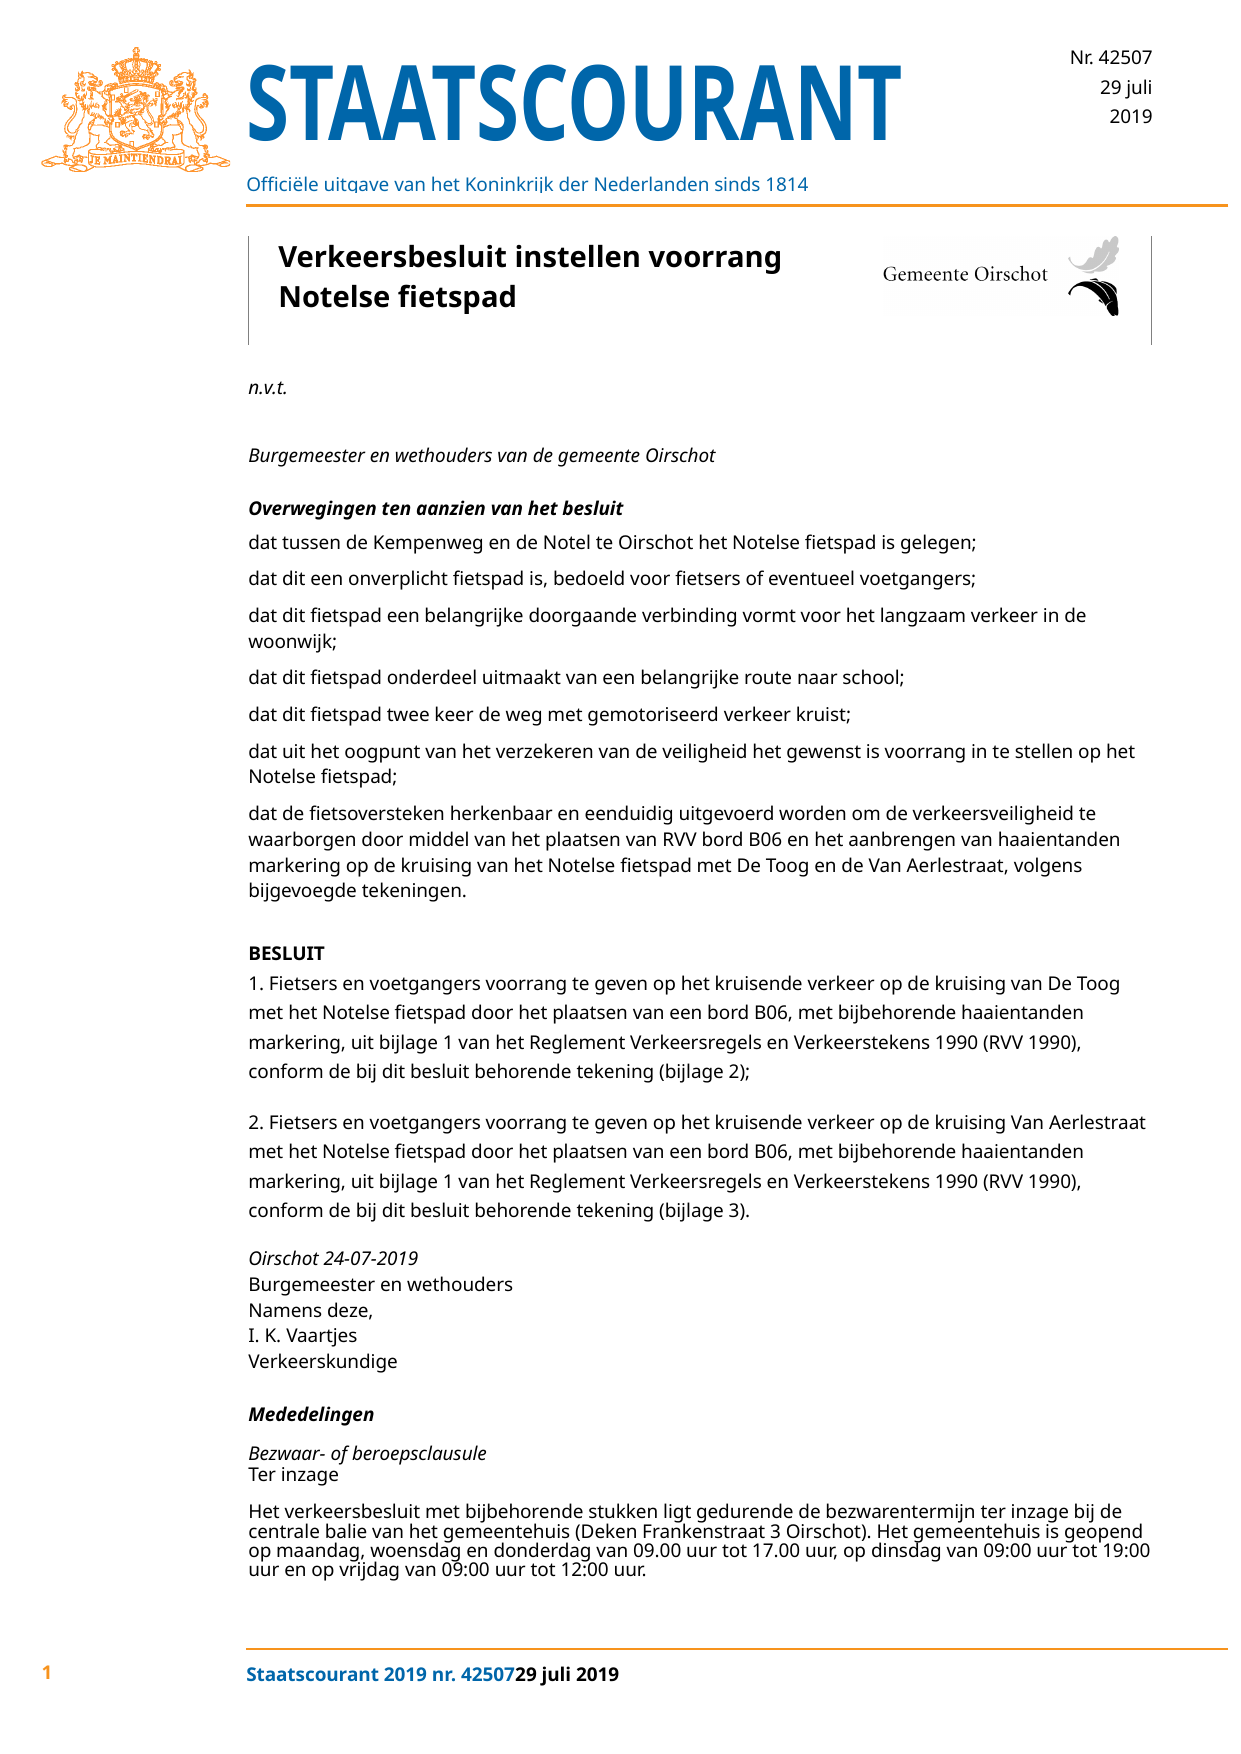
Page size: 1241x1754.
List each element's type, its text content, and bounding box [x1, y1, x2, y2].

picture [41, 47, 231, 172]
text Burgemeester en wethouders [248, 1271, 1152, 1297]
text Verkeerskundige [248, 1348, 1152, 1374]
text dat de fietsoversteken herkenbaar en eenduidig uitgevoerd worden om de verkeersveiligheid te waarborgen door middel van het plaatsen van RVV bord B06 en het aanbrengen van haaientanden markering op de kruising van het Notelse fietspad met De Toog en de Van Aerlestraat, volgens bijgevoegde tekeningen. [248, 800, 1152, 903]
text Oirschot 24-07-2019 [248, 1246, 1152, 1271]
text dat dit een onverplicht fietspad is, bedoeld voor fietsers of eventueel voetgangers; [248, 566, 1152, 591]
text I. K. Vaartjes [248, 1323, 1152, 1348]
text dat dit fietspad een belangrijke doorgaande verbinding vormt voor het langzaam verkeer in de woonwijk; [248, 602, 1152, 654]
text dat uit het oogpunt van het verzekeren van de veiligheid het gewenst is voorrang in te stellen op het Notelse fietspad; [248, 738, 1152, 789]
text 1. Fietsers en voetgangers voorrang te geven op het kruisende verkeer op de kruising van De Toog met het Notelse fietspad door het plaatsen van een bord B06, met bijbehorende haaientanden markering, uit bijlage 1 van het Reglement Verkeersregels en Verkeerstekens 1990 (RVV 1990), conform de bij dit besluit behorende tekening (bijlage 2); [248, 970, 1152, 1084]
text Namens deze, [248, 1297, 1152, 1323]
text Overwegingen ten aanzien van het besluit [248, 495, 1152, 521]
text BESLUIT [248, 940, 1152, 966]
text Het verkeersbesluit met bijbehorende stukken ligt gedurende de bezwarentermijn ter inzage bij de centrale balie van het gemeentehuis (Deken Frankenstraat 3 Oirschot). Het gemeentehuis is geopend op maandag, woensdag en donderdag van 09.00 uur tot 17.00 uur, op dinsdag van 09:00 uur tot 19:00 uur en op vrijdag van 09:00 uur tot 12:00 uur. [248, 1503, 1152, 1580]
text Burgemeester en wethouders van de gemeente Oirschot [248, 442, 1152, 468]
table_header Verkeersbesluit instellen voorrang Notelse fietspad [249, 236, 850, 345]
picture [882, 236, 1119, 316]
text Mededelingen [248, 1401, 1152, 1427]
text n.v.t. [248, 374, 1152, 400]
table_header [850, 236, 1151, 345]
text dat dit fietspad onderdeel uitmaakt van een belangrijke route naar school; [248, 664, 1152, 690]
text Ter inzage [248, 1466, 1152, 1486]
text dat tussen de Kempenweg en de Notel te Oirschot het Notelse fietspad is gelegen; [248, 529, 1152, 554]
text dat dit fietspad twee keer de weg met gemotoriseerd verkeer kruist; [248, 701, 1152, 727]
text 2. Fietsers en voetgangers voorrang te geven op het kruisende verkeer op de kruising Van Aerlestraat met het Notelse fietspad door het plaatsen van een bord B06, met bijbehorende haaientanden markering, uit bijlage 1 van het Reglement Verkeersregels en Verkeerstekens 1990 (RVV 1990), conform de bij dit besluit behorende tekening (bijlage 3). [248, 1109, 1152, 1223]
text Bezwaar- of beroepsclausule [248, 1441, 1152, 1466]
